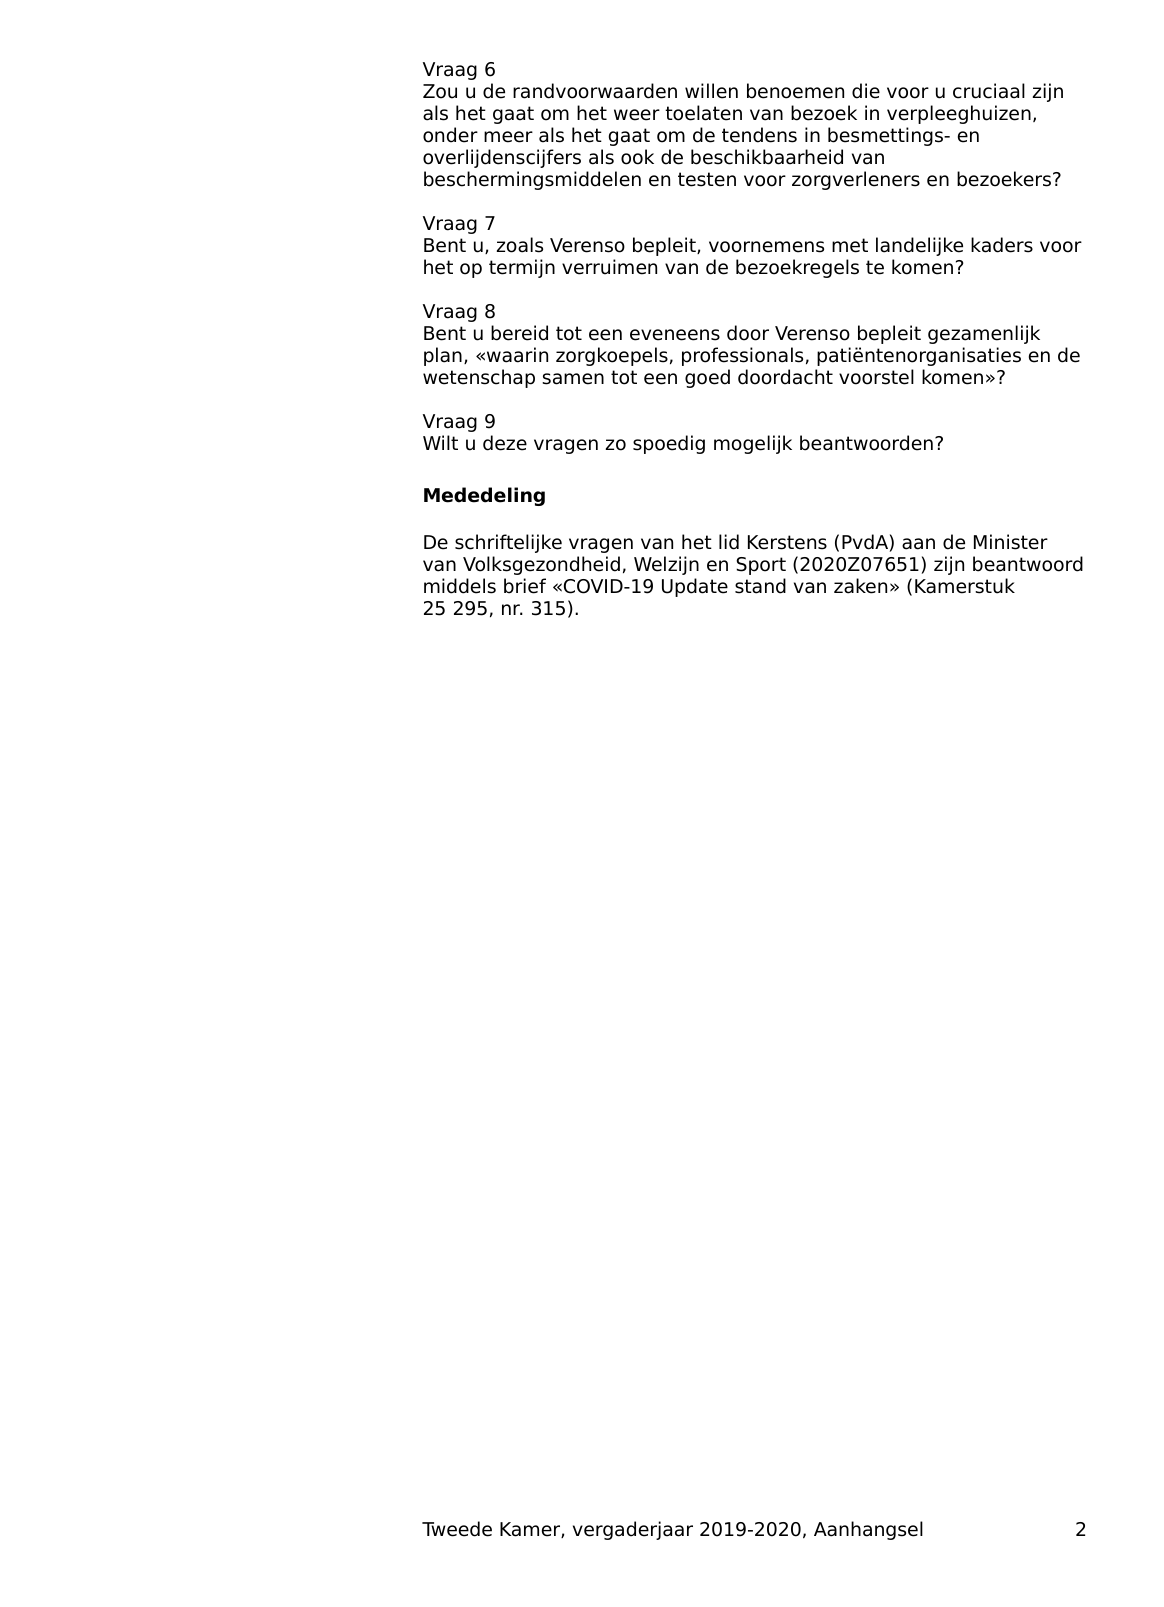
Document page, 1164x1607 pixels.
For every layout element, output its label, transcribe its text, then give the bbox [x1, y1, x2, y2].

text Vraag 7 [422, 213, 1087, 235]
text Vraag 9 [422, 411, 1087, 433]
text Bent u, zoals Verenso bepleit, voornemens met landelijke kaders voor het op termijn verruimen van de bezoekregels te komen? [422, 235, 1087, 279]
subtitle Mededeling [422, 485, 1087, 507]
text Bent u bereid tot een eveneens door Verenso bepleit gezamenlijk plan, «waarin zorgkoepels, professionals, patiëntenorganisaties en de wetenschap samen tot een goed doordacht voorstel komen»? [422, 323, 1087, 389]
text Vraag 6 [422, 59, 1087, 81]
text Wilt u deze vragen zo spoedig mogelijk beantwoorden? [422, 433, 1087, 455]
text Vraag 8 [422, 301, 1087, 323]
text Zou u de randvoorwaarden willen benoemen die voor u cruciaal zijn als het gaat om het weer toelaten van bezoek in verpleeghuizen, onder meer als het gaat om de tendens in besmettings- en overlijdenscijfers als ook de beschikbaarheid van beschermingsmiddelen en testen voor zorgverleners en bezoekers? [422, 81, 1087, 191]
text De schriftelijke vragen van het lid Kerstens (PvdA) aan de Minister van Volksgezondheid, Welzijn en Sport (2020Z07651) zijn beantwoord middels brief «COVID-19 Update stand van zaken» (Kamerstuk 25 295, nr. 315). [422, 532, 1087, 620]
